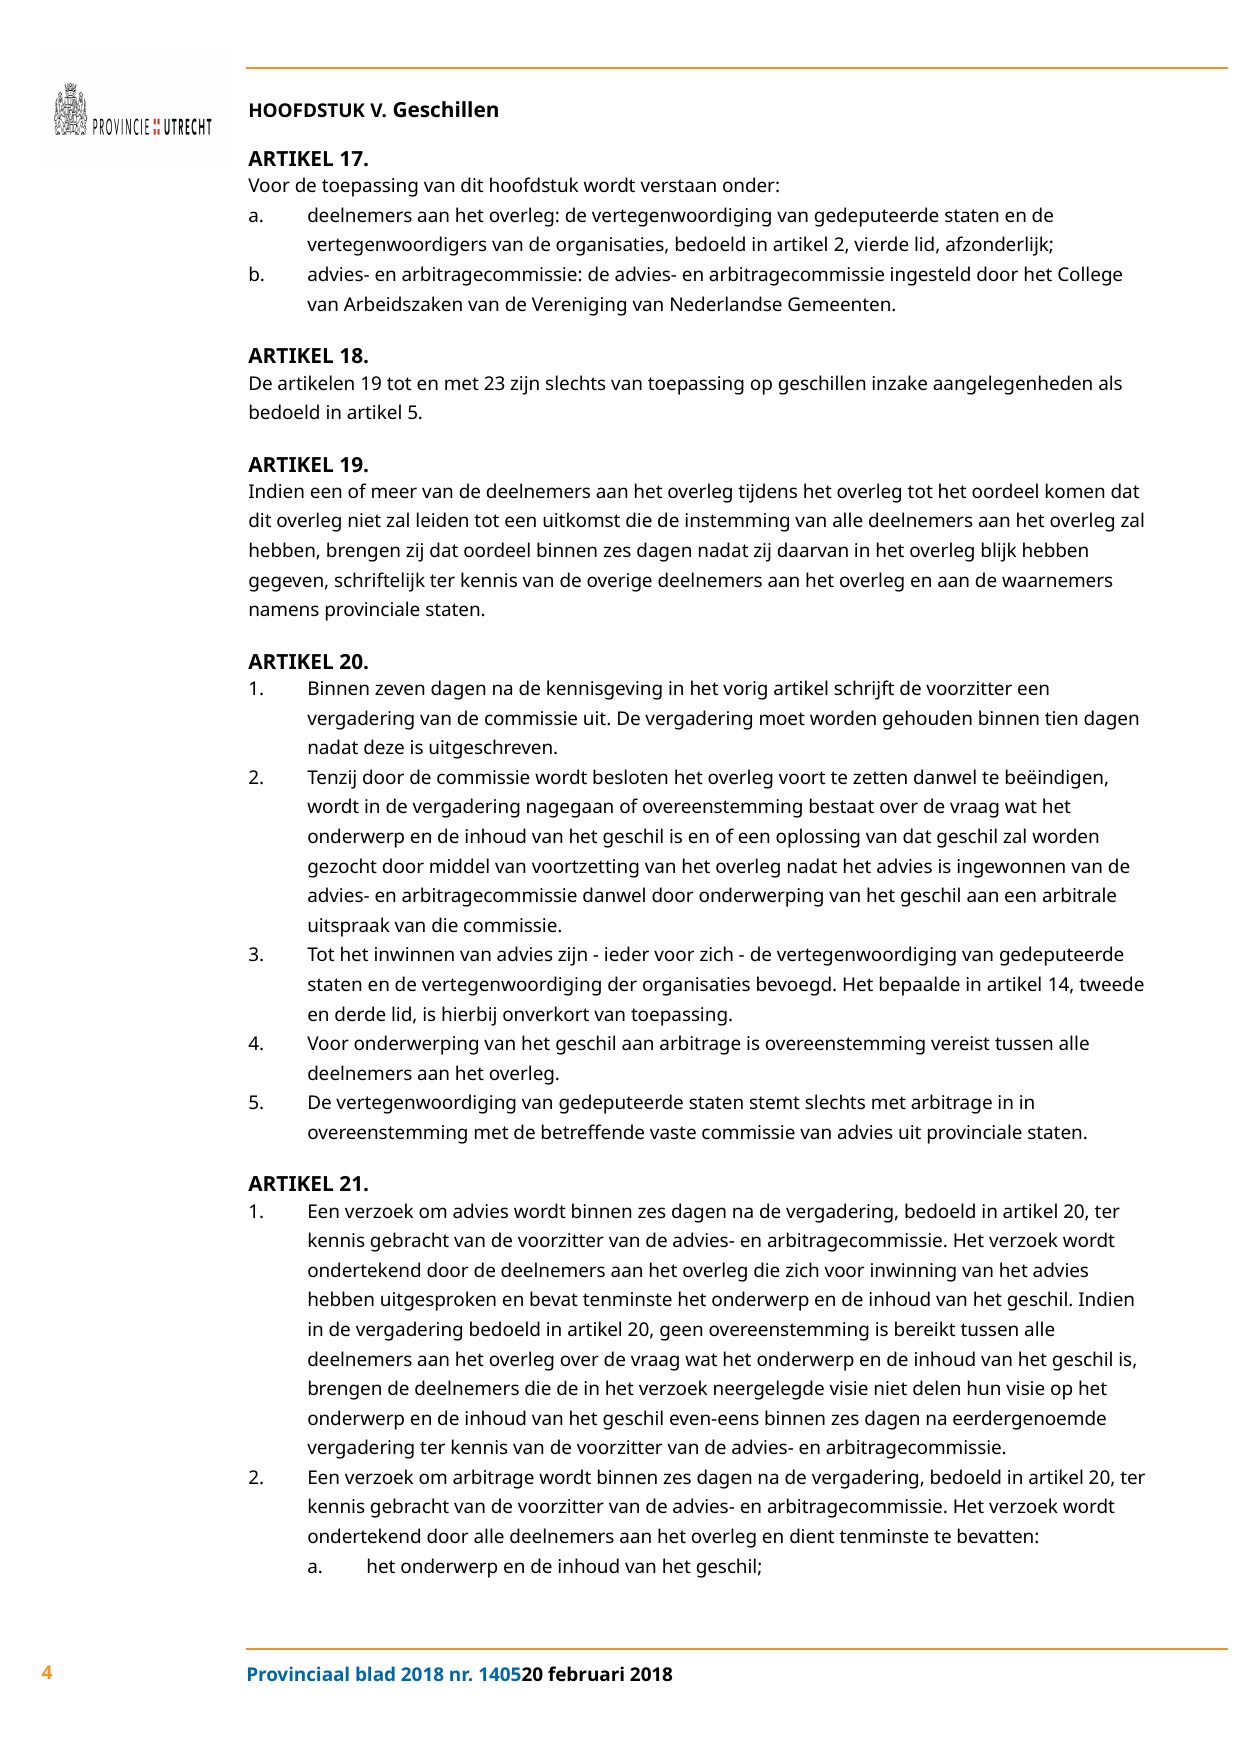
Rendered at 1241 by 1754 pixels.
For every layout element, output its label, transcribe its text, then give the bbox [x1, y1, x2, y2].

list Tenzij door de commissie wordt besloten het overleg voort te zetten danwel te beëindigen, wordt in de vergadering nagegaan of overeenstemming bestaat over de vraag wat het onderwerp en de inhoud van het geschil is en of een oplossing van dat geschil zal worden gezocht door middel van voortzetting van het overleg nadat het advies is ingewonnen van de advies- en arbitragecommissie danwel door onderwerping van het geschil aan een arbitrale uitspraak van die commissie. [248, 764, 1152, 938]
text Indien een of meer van de deelnemers aan het overleg tijdens het overleg tot het oordeel komen dat dit overleg niet zal leiden tot een uitkomst die de instemming van alle deelnemers aan het overleg zal hebben, brengen zij dat oordeel binnen zes dagen nadat zij daarvan in het overleg blijk hebben gegeven, schriftelijk ter kennis van de overige deelnemers aan het overleg en aan de waarnemers namens provinciale staten. [248, 478, 1152, 622]
text ARTIKEL 18. [248, 341, 1152, 370]
text ARTIKEL 20. [248, 647, 1152, 675]
text HOOFDSTUK V. Geschillen [248, 95, 1152, 123]
list De vertegenwoordiging van gedeputeerde staten stemt slechts met arbitrage in in overeenstemming met de betreffende vaste commissie van advies uit provinciale staten. [248, 1089, 1152, 1145]
text De artikelen 19 tot en met 23 zijn slechts van toepassing op geschillen inzake aangelegenheden als bedoeld in artikel 5. [248, 370, 1152, 425]
text Voor de toepassing van dit hoofdstuk wordt verstaan onder: [248, 172, 1152, 198]
list deelnemers aan het overleg: de vertegenwoordiging van gedeputeerde staten en de vertegenwoordigers van de organisaties, bedoeld in artikel 2, vierde lid, afzonderlijk; [248, 202, 1152, 257]
list Tot het inwinnen van advies zijn - ieder voor zich - de vertegenwoordiging van gedeputeerde staten en de vertegenwoordiging der organisaties bevoegd. Het bepaalde in artikel 14, tweede en derde lid, is hierbij onverkort van toepassing. [248, 942, 1152, 1026]
list Binnen zeven dagen na de kennisgeving in het vorig artikel schrijft de voorzitter een vergadering van de commissie uit. De vergadering moet worden gehouden binnen tien dagen nadat deze is uitgeschreven. [248, 675, 1152, 760]
list advies- en arbitragecommissie: de advies- en arbitragecommissie ingesteld door het College van Arbeidszaken van de Vereniging van Nederlandse Gemeenten. [248, 261, 1152, 317]
list Een verzoek om advies wordt binnen zes dagen na de vergadering, bedoeld in artikel 20, ter kennis gebracht van de voorzitter van de advies- en arbitragecommissie. Het verzoek wordt ondertekend door de deelnemers aan het overleg die zich voor inwinning van het advies hebben uitgesproken en bevat tenminste het onderwerp en de inhoud van het geschil. Indien in de vergadering bedoeld in artikel 20, geen overeenstemming is bereikt tussen alle deelnemers aan het overleg over de vraag wat het onderwerp en de inhoud van het geschil is, brengen de deelnemers die de in het verzoek neergelegde visie niet delen hun visie op het onderwerp en de inhoud van het geschil even-eens binnen zes dagen na eerdergenoemde vergadering ter kennis van de voorzitter van de advies- en arbitragecommissie. [248, 1198, 1152, 1460]
text ARTIKEL 21. [248, 1169, 1152, 1198]
text ARTIKEL 19. [248, 450, 1152, 478]
list Voor onderwerping van het geschil aan arbitrage is overeenstemming vereist tussen alle deelnemers aan het overleg. [248, 1030, 1152, 1086]
text ARTIKEL 17. [248, 144, 1152, 172]
list Een verzoek om arbitrage wordt binnen zes dagen na de vergadering, bedoeld in artikel 20, ter kennis gebracht van de voorzitter van de advies- en arbitragecommissie. Het verzoek wordt ondertekend door alle deelnemers aan het overleg en dient tenminste te bevatten: [248, 1464, 1152, 1549]
picture [41, 47, 231, 172]
list het onderwerp en de inhoud van het geschil; [307, 1553, 1152, 1579]
